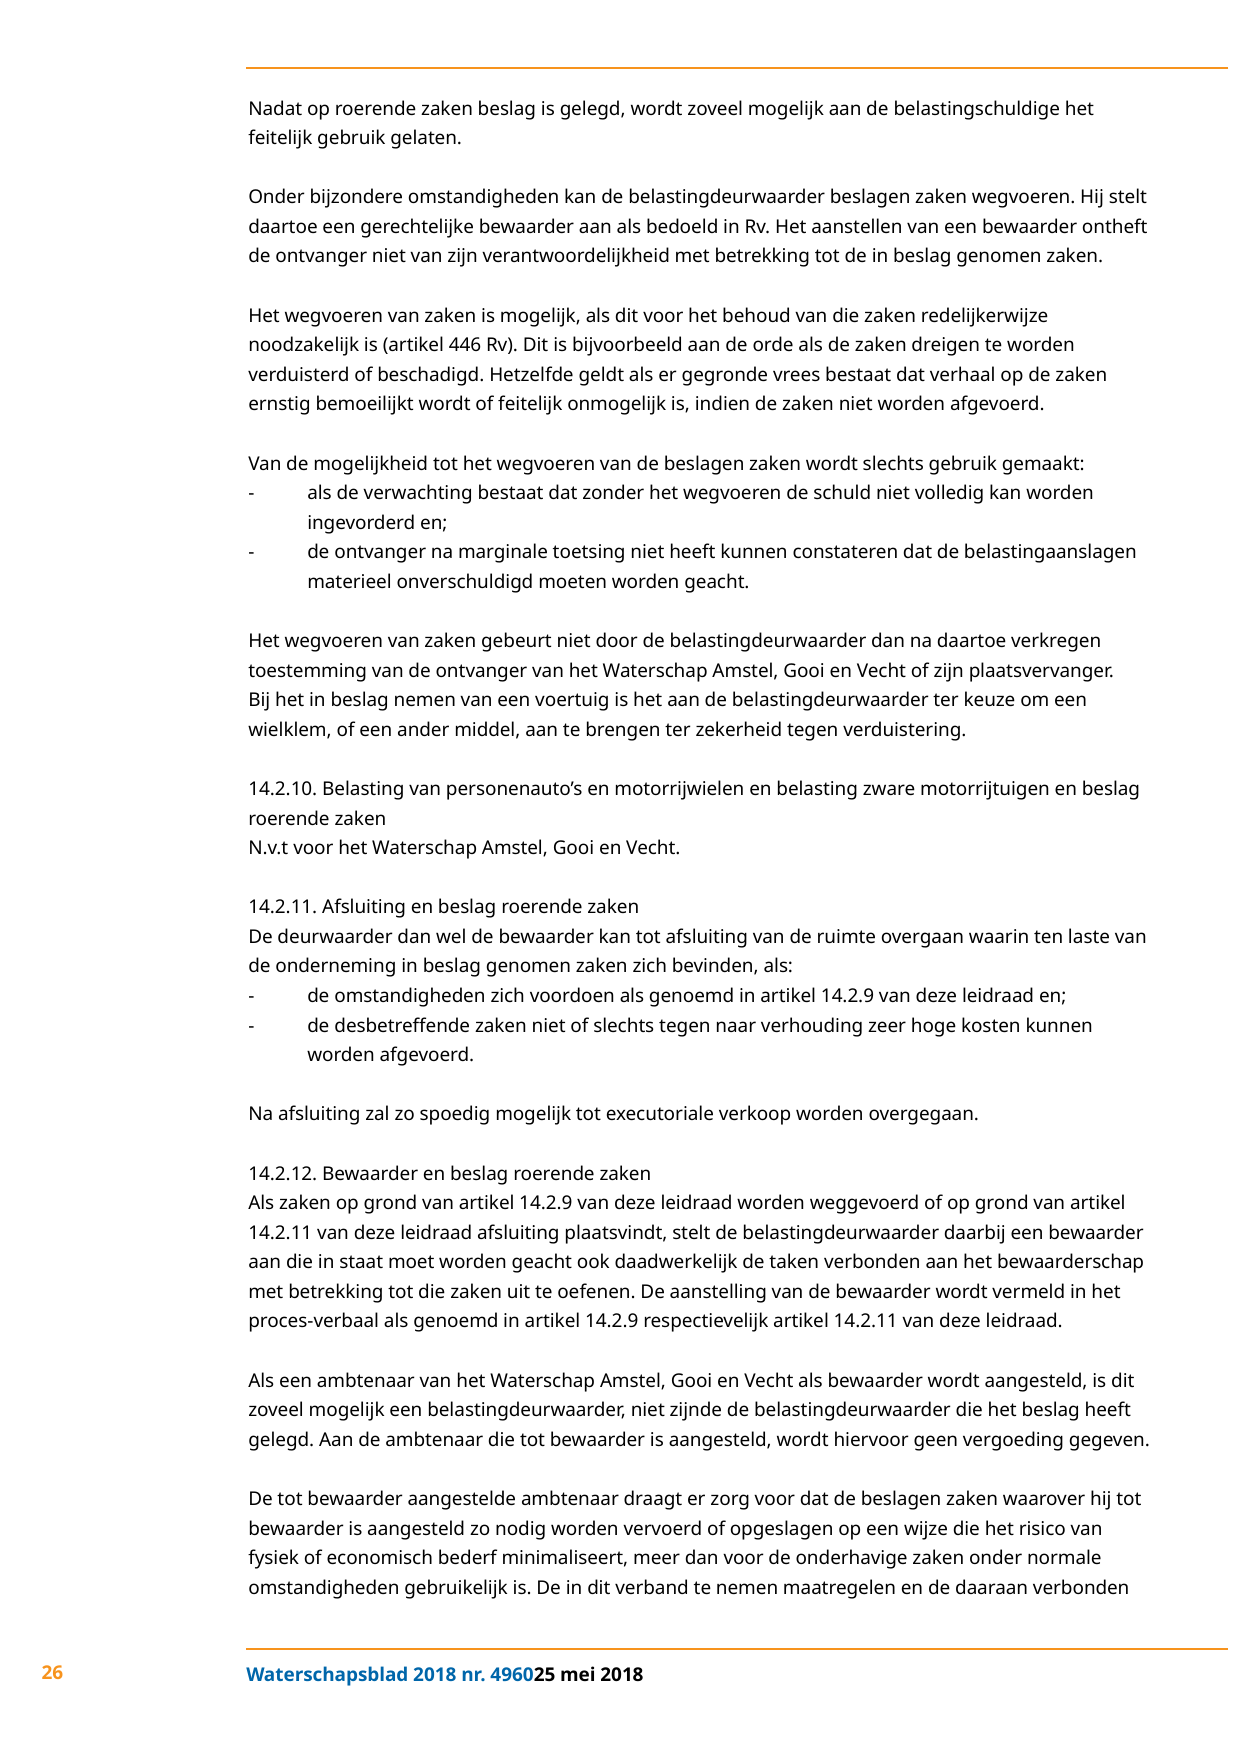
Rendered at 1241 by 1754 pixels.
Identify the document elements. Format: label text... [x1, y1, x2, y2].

text 14.2.12. Bewaarder en beslag roerende zaken [248, 1160, 1152, 1186]
text Als zaken op grond van artikel 14.2.9 van deze leidraad worden weggevoerd of op grond van artikel 14.2.11 van deze leidraad afsluiting plaatsvindt, stelt de belastingdeurwaarder daarbij een bewaarder aan die in staat moet worden geacht ook daadwerkelijk de taken verbonden aan het bewaarderschap met betrekking tot die zaken uit te oefenen. De aanstelling van de bewaarder wordt vermeld in het proces-verbaal als genoemd in artikel 14.2.9 respectievelijk artikel 14.2.11 van deze leidraad. [248, 1189, 1152, 1333]
text Van de mogelijkheid tot het wegvoeren van de beslagen zaken wordt slechts gebruik gemaakt: [248, 450, 1152, 476]
text De deurwaarder dan wel de bewaarder kan tot afsluiting van de ruimte overgaan waarin ten laste van de onderneming in beslag genomen zaken zich bevinden, als: [248, 923, 1152, 978]
text Het wegvoeren van zaken gebeurt niet door de belastingdeurwaarder dan na daartoe verkregen toestemming van de ontvanger van het Waterschap Amstel, Gooi en Vecht of zijn plaatsvervanger. [248, 627, 1152, 683]
text Onder bijzondere omstandigheden kan de belastingdeurwaarder beslagen zaken wegvoeren. Hij stelt daartoe een gerechtelijke bewaarder aan als bedoeld in Rv. Het aanstellen van een bewaarder ontheft de ontvanger niet van zijn verantwoordelijkheid met betrekking tot de in beslag genomen zaken. [248, 183, 1152, 268]
list de ontvanger na marginale toetsing niet heeft kunnen constateren dat de belastingaanslagen materieel onverschuldigd moeten worden geacht. [248, 538, 1152, 594]
text Het wegvoeren van zaken is mogelijk, als dit voor het behoud van die zaken redelijkerwijze noodzakelijk is (artikel 446 Rv). Dit is bijvoorbeeld aan de orde als de zaken dreigen te worden verduisterd of beschadigd. Hetzelfde geldt als er gegronde vrees bestaat dat verhaal op de zaken ernstig bemoeilijkt wordt of feitelijk onmogelijk is, indien de zaken niet worden afgevoerd. [248, 302, 1152, 416]
picture [41, 47, 231, 172]
text 14.2.11. Afsluiting en beslag roerende zaken [248, 893, 1152, 919]
text Als een ambtenaar van het Waterschap Amstel, Gooi en Vecht als bewaarder wordt aangesteld, is dit zoveel mogelijk een belastingdeurwaarder, niet zijnde de belastingdeurwaarder die het beslag heeft gelegd. Aan de ambtenaar die tot bewaarder is aangesteld, wordt hiervoor geen vergoeding gegeven. [248, 1367, 1152, 1452]
list de omstandigheden zich voordoen als genoemd in artikel 14.2.9 van deze leidraad en; [248, 982, 1152, 1008]
text Na afsluiting zal zo spoedig mogelijk tot executoriale verkoop worden overgegaan. [248, 1101, 1152, 1126]
text 14.2.10. Belasting van personenauto’s en motorrijwielen en belasting zware motorrijtuigen en beslag roerende zaken [248, 775, 1152, 831]
list de desbetreffende zaken niet of slechts tegen naar verhouding zeer hoge kosten kunnen worden afgevoerd. [248, 1012, 1152, 1067]
text De tot bewaarder aangestelde ambtenaar draagt er zorg voor dat de beslagen zaken waarover hij tot bewaarder is aangesteld zo nodig worden vervoerd of opgeslagen op een wijze die het risico van fysiek of economisch bederf minimaliseert, meer dan voor de onderhavige zaken onder normale omstandigheden gebruikelijk is. De in dit verband te nemen maatregelen en de daaraan verbonden [248, 1485, 1152, 1600]
list als de verwachting bestaat dat zonder het wegvoeren de schuld niet volledig kan worden ingevorderd en; [248, 479, 1152, 535]
text Nadat op roerende zaken beslag is gelegd, wordt zoveel mogelijk aan de belastingschuldige het feitelijk gebruik gelaten. [248, 95, 1152, 150]
text Bij het in beslag nemen van een voertuig is het aan de belastingdeurwaarder ter keuze om een wielklem, of een ander middel, aan te brengen ter zekerheid tegen verduistering. [248, 686, 1152, 742]
text N.v.t voor het Waterschap Amstel, Gooi en Vecht. [248, 834, 1152, 860]
